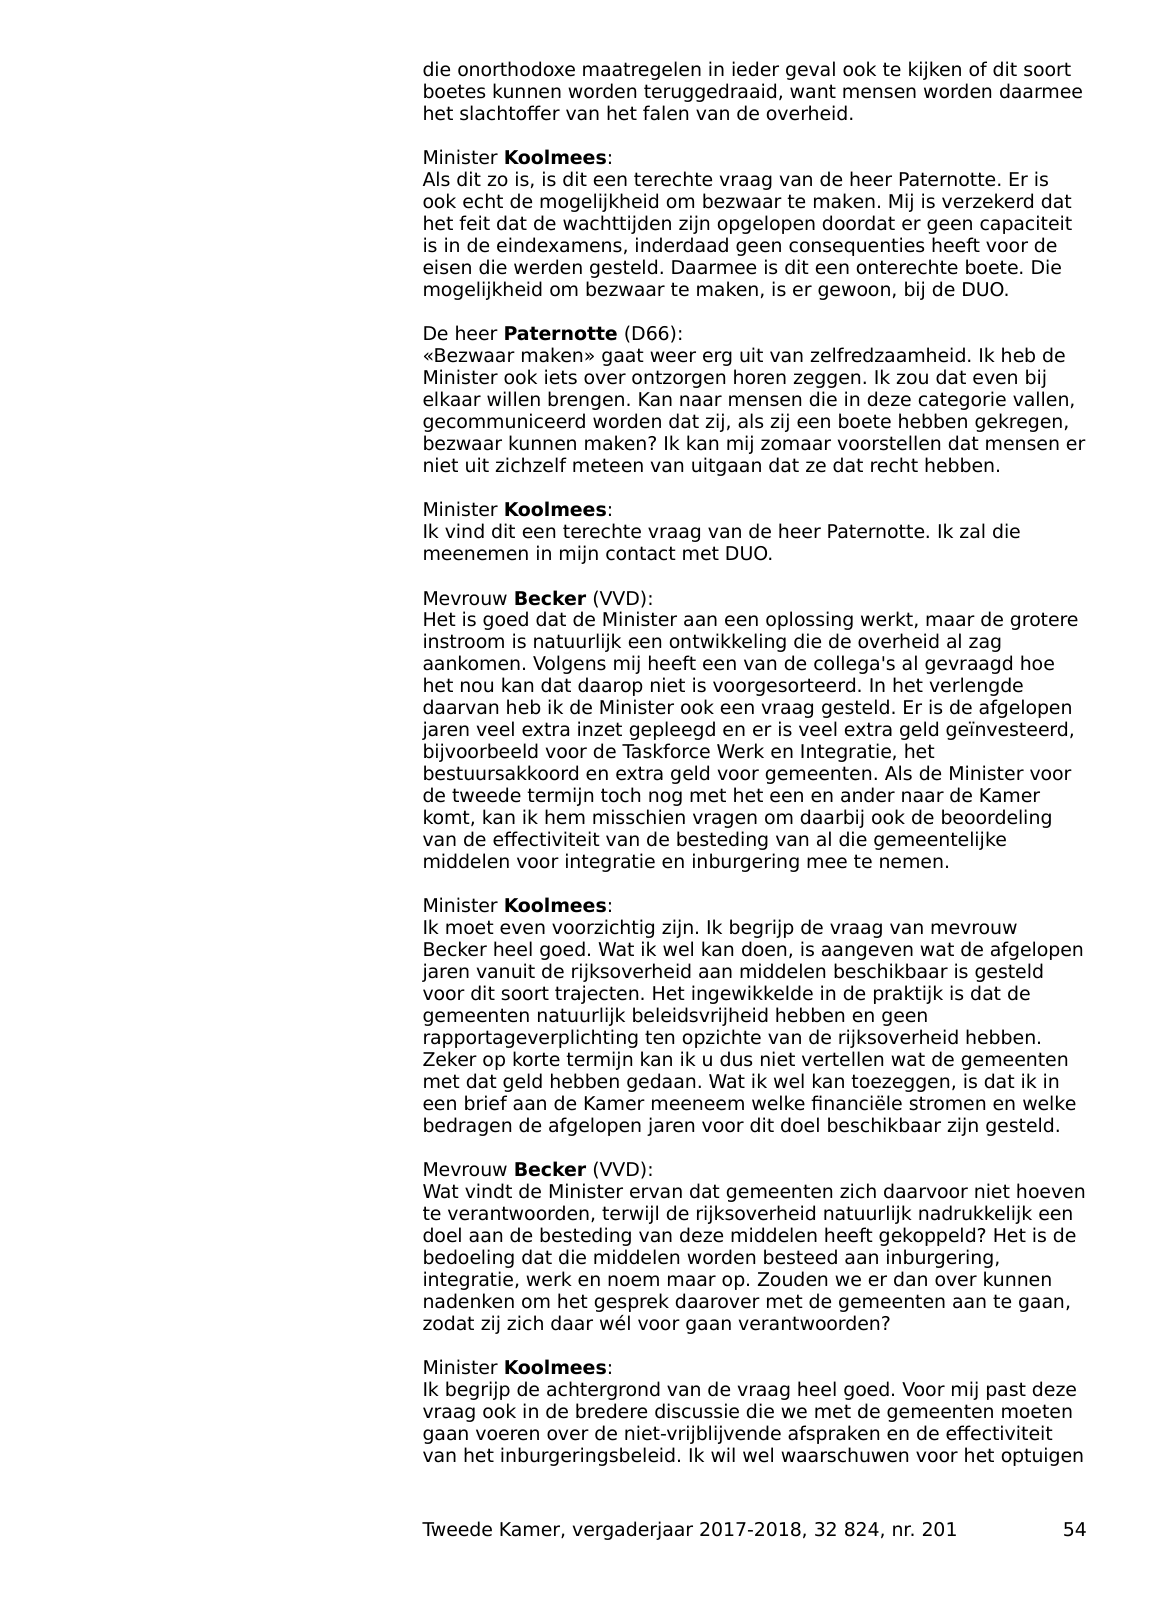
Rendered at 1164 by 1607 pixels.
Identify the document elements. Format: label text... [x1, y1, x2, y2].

text Mevrouw Becker (VVD): [422, 587, 1087, 609]
text Het is goed dat de Minister aan een oplossing werkt, maar de grotere instroom is natuurlijk een ontwikkeling die de overheid al zag aankomen. Volgens mij heeft een van de collega's al gevraagd hoe het nou kan dat daarop niet is voorgesorteerd. In het verlengde daarvan heb ik de Minister ook een vraag gesteld. Er is de afgelopen jaren veel extra inzet gepleegd en er is veel extra geld geïnvesteerd, bijvoorbeeld voor de Taskforce Werk en Integratie, het bestuursakkoord en extra geld voor gemeenten. Als de Minister voor de tweede termijn toch nog met het een en ander naar de Kamer komt, kan ik hem misschien vragen om daarbij ook de beoordeling van de effectiviteit van de besteding van al die gemeentelijke middelen voor integratie en inburgering mee te nemen. [422, 609, 1087, 873]
text Minister Koolmees: [422, 1357, 1087, 1379]
text Mevrouw Becker (VVD): [422, 1159, 1087, 1181]
text Ik begrijp de achtergrond van de vraag heel goed. Voor mij past deze vraag ook in de bredere discussie die we met de gemeenten moeten gaan voeren over de niet-vrijblijvende afspraken en de effectiviteit van het inburgeringsbeleid. Ik wil wel waarschuwen voor het optuigen [422, 1379, 1087, 1467]
text De heer Paternotte (D66): [422, 323, 1087, 345]
text Minister Koolmees: [422, 499, 1087, 521]
text Minister Koolmees: [422, 147, 1087, 169]
text Ik moet even voorzichtig zijn. Ik begrijp de vraag van mevrouw Becker heel goed. Wat ik wel kan doen, is aangeven wat de afgelopen jaren vanuit de rijksoverheid aan middelen beschikbaar is gesteld voor dit soort trajecten. Het ingewikkelde in de praktijk is dat de gemeenten natuurlijk beleidsvrijheid hebben en geen rapportageverplichting ten opzichte van de rijksoverheid hebben. Zeker op korte termijn kan ik u dus niet vertellen wat de gemeenten met dat geld hebben gedaan. Wat ik wel kan toezeggen, is dat ik in een brief aan de Kamer meeneem welke financiële stromen en welke bedragen de afgelopen jaren voor dit doel beschikbaar zijn gesteld. [422, 917, 1087, 1137]
text Ik vind dit een terechte vraag van de heer Paternotte. Ik zal die meenemen in mijn contact met DUO. [422, 521, 1087, 565]
text «Bezwaar maken» gaat weer erg uit van zelfredzaamheid. Ik heb de Minister ook iets over ontzorgen horen zeggen. Ik zou dat even bij elkaar willen brengen. Kan naar mensen die in deze categorie vallen, gecommuniceerd worden dat zij, als zij een boete hebben gekregen, bezwaar kunnen maken? Ik kan mij zomaar voorstellen dat mensen er niet uit zichzelf meteen van uitgaan dat ze dat recht hebben. [422, 345, 1087, 477]
text die onorthodoxe maatregelen in ieder geval ook te kijken of dit soort boetes kunnen worden teruggedraaid, want mensen worden daarmee het slachtoffer van het falen van de overheid. [422, 59, 1087, 125]
text Wat vindt de Minister ervan dat gemeenten zich daarvoor niet hoeven te verantwoorden, terwijl de rijksoverheid natuurlijk nadrukkelijk een doel aan de besteding van deze middelen heeft gekoppeld? Het is de bedoeling dat die middelen worden besteed aan inburgering, integratie, werk en noem maar op. Zouden we er dan over kunnen nadenken om het gesprek daarover met de gemeenten aan te gaan, zodat zij zich daar wél voor gaan verantwoorden? [422, 1181, 1087, 1335]
text Als dit zo is, is dit een terechte vraag van de heer Paternotte. Er is ook echt de mogelijkheid om bezwaar te maken. Mij is verzekerd dat het feit dat de wachttijden zijn opgelopen doordat er geen capaciteit is in de eindexamens, inderdaad geen consequenties heeft voor de eisen die werden gesteld. Daarmee is dit een onterechte boete. Die mogelijkheid om bezwaar te maken, is er gewoon, bij de DUO. [422, 169, 1087, 301]
text Minister Koolmees: [422, 895, 1087, 917]
